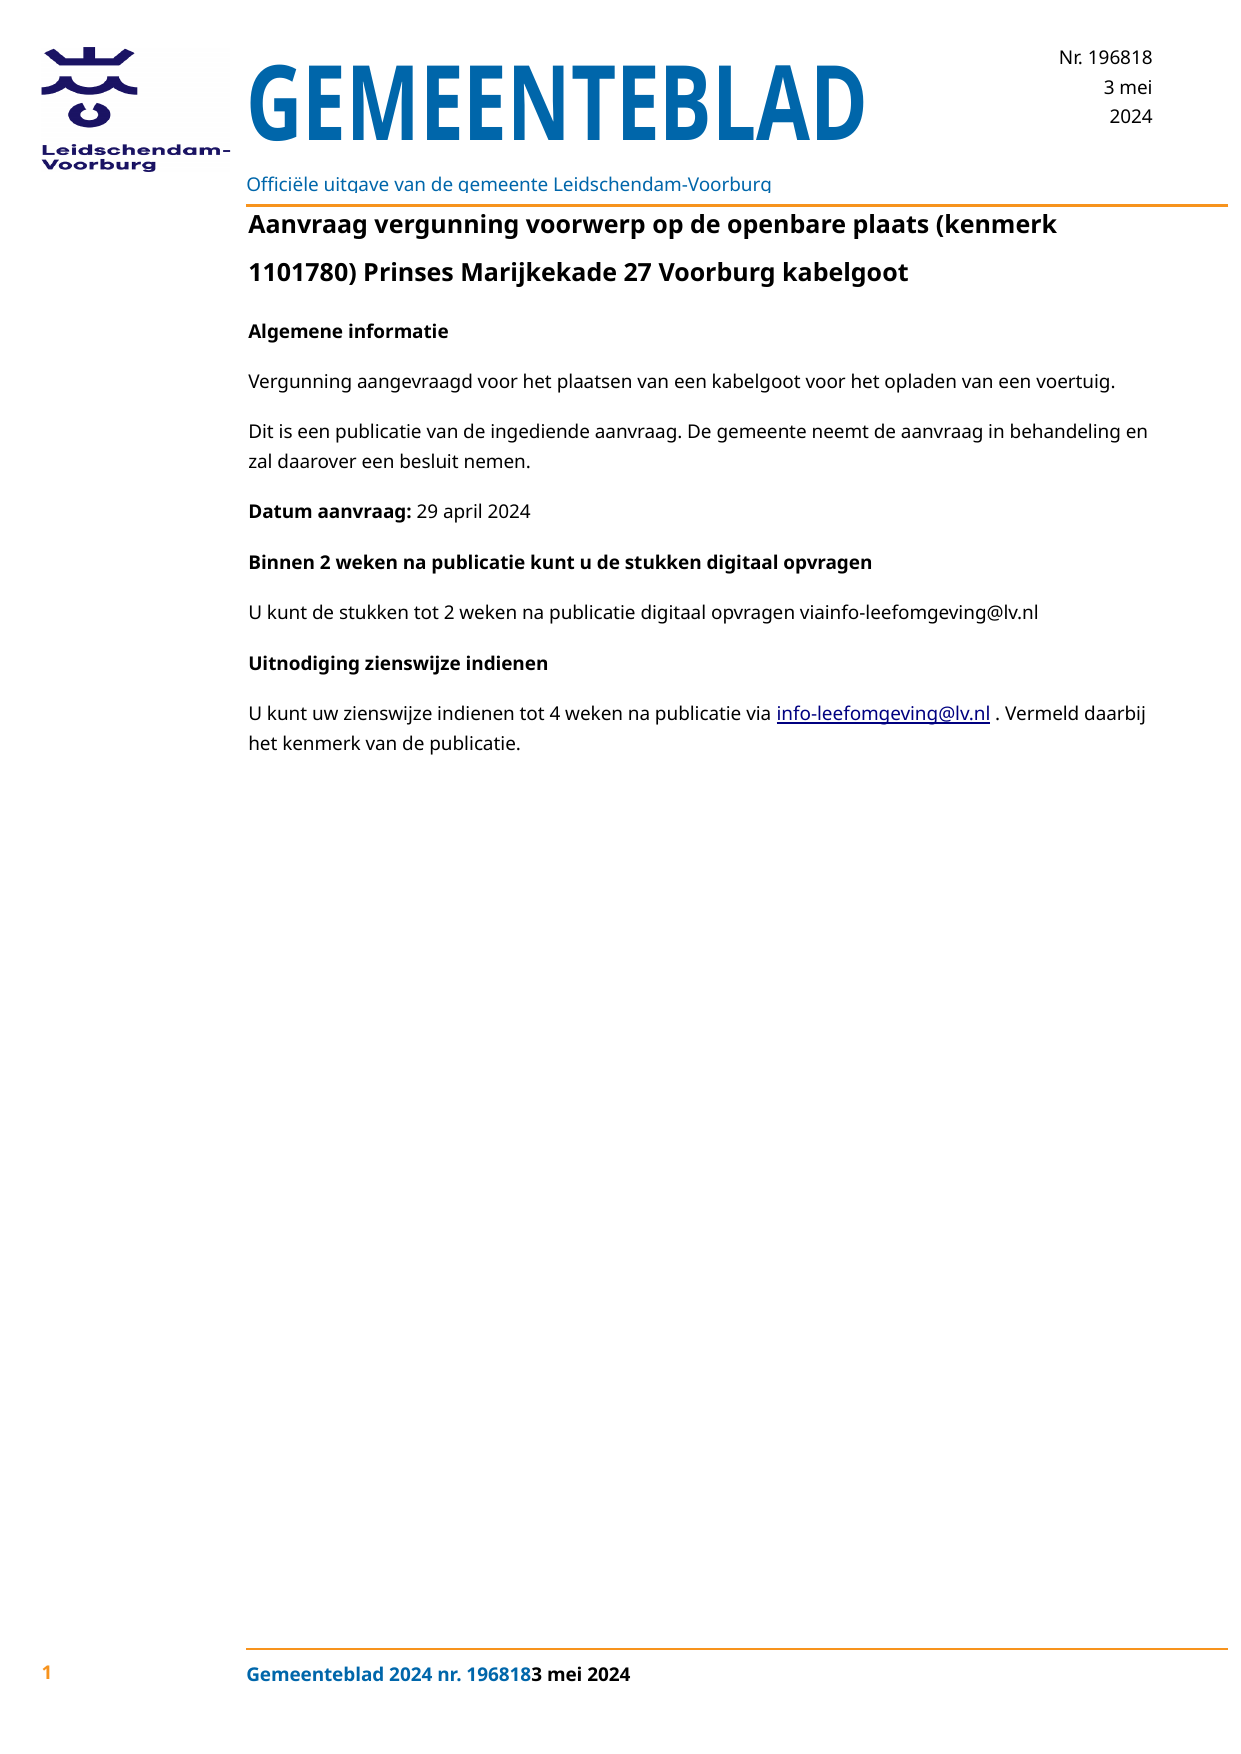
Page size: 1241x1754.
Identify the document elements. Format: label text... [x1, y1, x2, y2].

text Binnen 2 weken na publicatie kunt u de stukken digitaal opvragen [248, 549, 1152, 575]
text Aanvraag vergunning voorwerp op de openbare plaats (kenmerk 1101780) Prinses Marijkekade 27 Voorburg kabelgoot [248, 207, 1152, 288]
text U kunt de stukken tot 2 weken na publicatie digitaal opvragen viainfo-leefomgeving@lv.nl [248, 599, 1152, 625]
picture [41, 47, 231, 172]
text Datum aanvraag: 29 april 2024 [248, 499, 1152, 524]
text U kunt uw zienswijze indienen tot 4 weken na publicatie via info-leefomgeving@lv.nl . Vermeld daarbij het kenmerk van de publicatie. [248, 700, 1152, 756]
text Uitnodiging zienswijze indienen [248, 650, 1152, 676]
text Vergunning aangevraagd voor het plaatsen van een kabelgoot voor het opladen van een voertuig. [248, 368, 1152, 394]
text Dit is een publicatie van de ingediende aanvraag. De gemeente neemt de aanvraag in behandeling en zal daarover een besluit nemen. [248, 419, 1152, 474]
text Algemene informatie [248, 318, 1152, 344]
